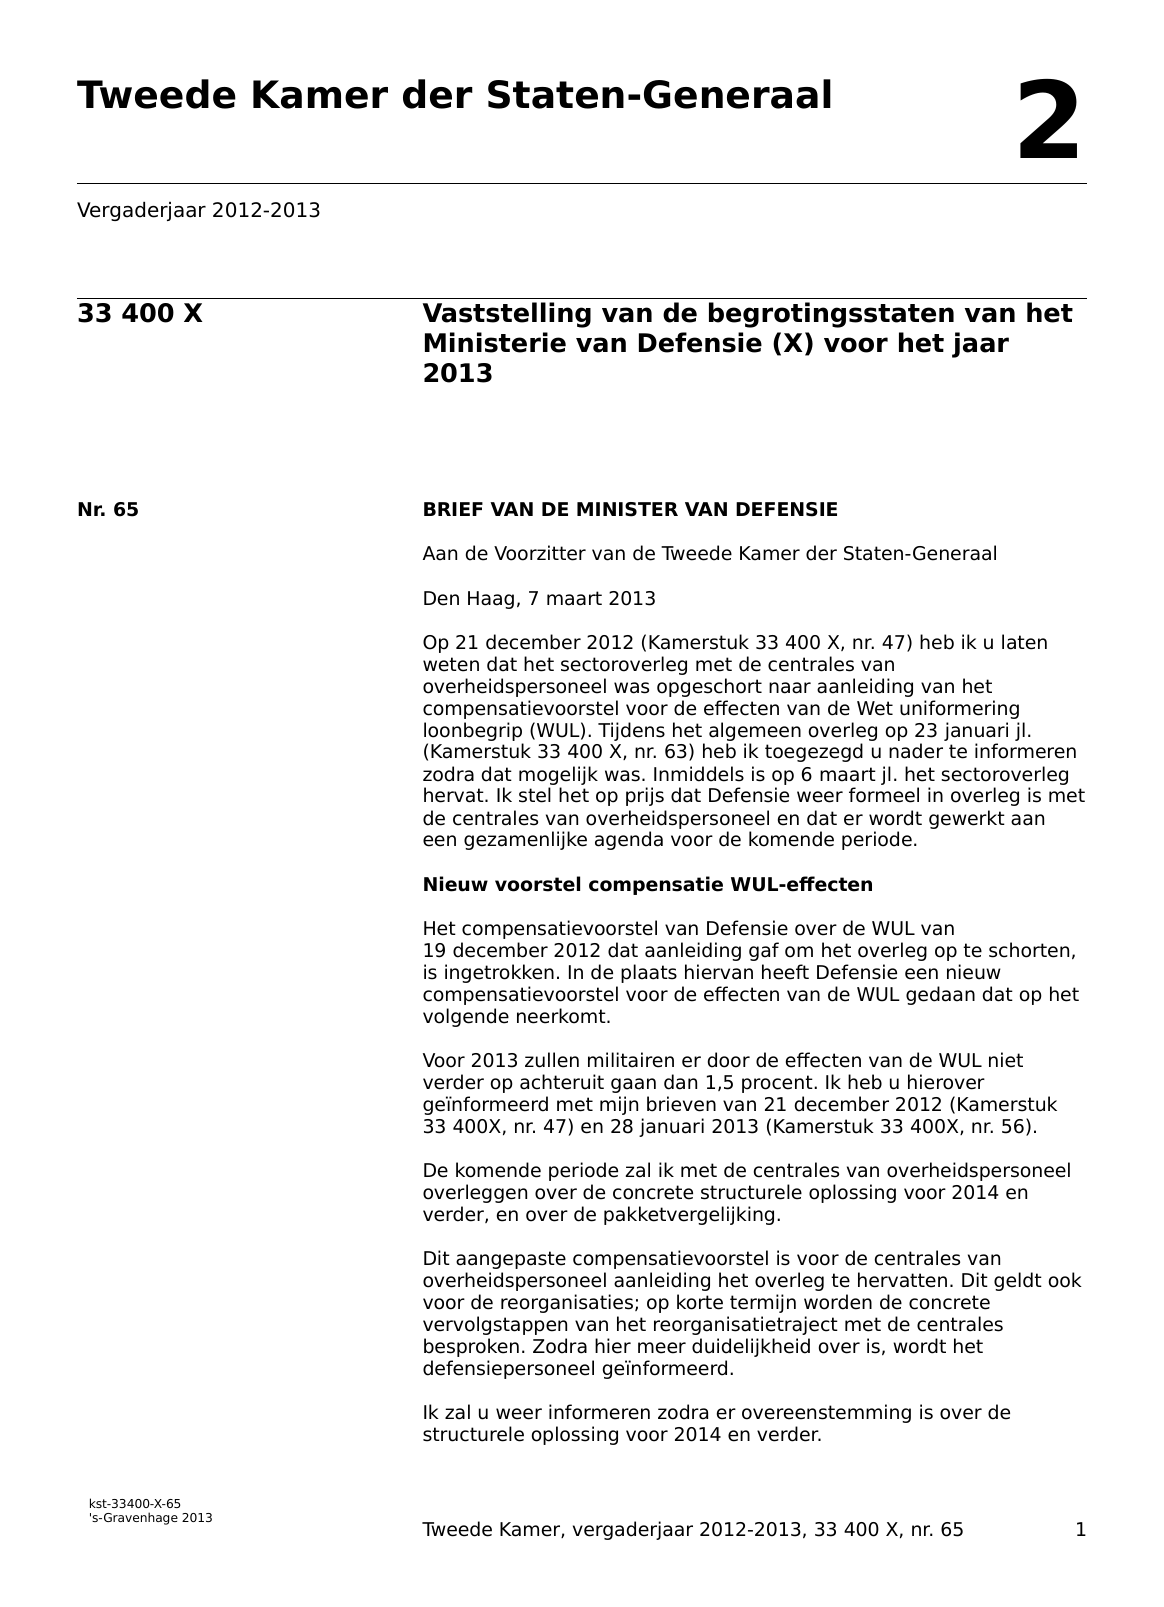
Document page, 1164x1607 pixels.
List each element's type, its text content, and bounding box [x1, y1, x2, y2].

text Dit aangepaste compensatievoorstel is voor de centrales van overheidspersoneel aanleiding het overleg te hervatten. Dit geldt ook voor de reorganisaties; op korte termijn worden de concrete vervolgstappen van het reorganisatietraject met de centrales besproken. Zodra hier meer duidelijkheid over is, wordt het defensiepersoneel geïnformeerd. [422, 1248, 1087, 1380]
text Voor 2013 zullen militairen er door de effecten van de WUL niet verder op achteruit gaan dan 1,5 procent. Ik heb u hierover geïnformeerd met mijn brieven van 21 december 2012 (Kamerstuk 33 400X, nr. 47) en 28 januari 2013 (Kamerstuk 33 400X, nr. 56). [422, 1050, 1087, 1138]
table_cell Vergaderjaar 2012-2013 [77, 184, 1087, 298]
text Op 21 december 2012 (Kamerstuk 33 400 X, nr. 47) heb ik u laten weten dat het sectoroverleg met de centrales van overheidspersoneel was opgeschort naar aanleiding van het compensatievoorstel voor de effecten van de Wet uniformering loonbegrip (WUL). Tijdens het algemeen overleg op 23 januari jl. (Kamerstuk 33 400 X, nr. 63) heb ik toegezegd u nader te informeren zodra dat mogelijk was. Inmiddels is op 6 maart jl. het sectoroverleg hervat. Ik stel het op prijs dat Defensie weer formeel in overleg is met de centrales van overheidspersoneel en dat er wordt gewerkt aan een gezamenlijke agenda voor de komende periode. [422, 632, 1087, 851]
text Aan de Voorzitter van de Tweede Kamer der Staten-Generaal [422, 543, 1087, 565]
subtitle Nieuw voorstel compensatie WUL-effecten [422, 873, 1087, 896]
text kst-33400-X-65 [88, 1497, 323, 1511]
table_header 2 [886, 59, 1087, 183]
text De komende periode zal ik met de centrales van overheidspersoneel overleggen over de concrete structurele oplossing voor 2014 en verder, en over de pakketvergelijking. [422, 1160, 1087, 1226]
text 's-Gravenhage 2013 [88, 1511, 323, 1525]
text Het compensatievoorstel van Defensie over de WUL van 19 december 2012 dat aanleiding gaf om het overleg op te schorten, is ingetrokken. In de plaats hiervan heeft Defensie een nieuw compensatievoorstel voor de effecten van de WUL gedaan dat op het volgende neerkomt. [422, 918, 1087, 1028]
subtitle Nr. 65 BRIEF VAN DE MINISTER VAN DEFENSIE [77, 499, 1087, 521]
subtitle 33 400 X Vaststelling van de begrotingsstaten van het Ministerie van Defensie (X) voor het jaar 2013 [77, 299, 1087, 388]
text Den Haag, 7 maart 2013 [422, 587, 1087, 609]
text Ik zal u weer informeren zodra er overeenstemming is over de structurele oplossing voor 2014 en verder. [422, 1402, 1087, 1446]
table_header Tweede Kamer der Staten-Generaal [77, 59, 886, 183]
